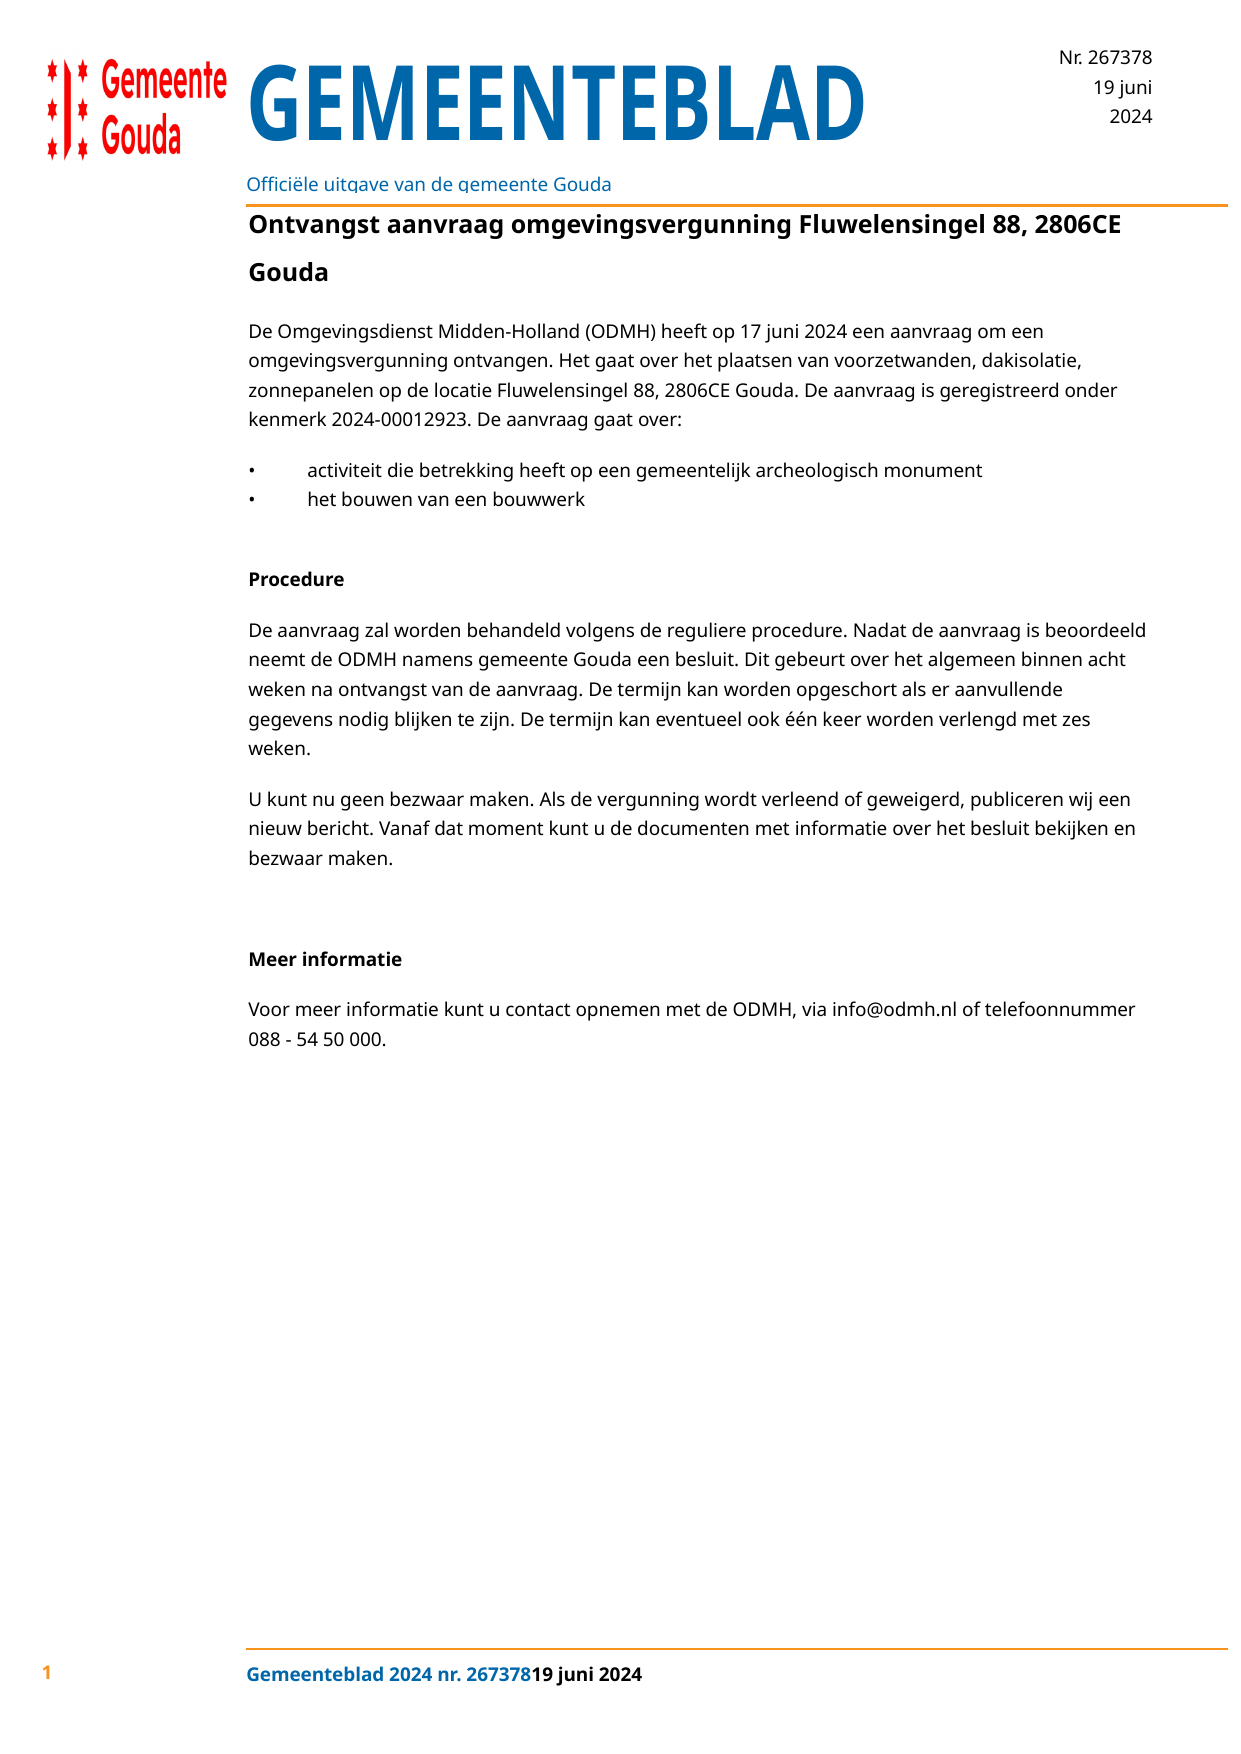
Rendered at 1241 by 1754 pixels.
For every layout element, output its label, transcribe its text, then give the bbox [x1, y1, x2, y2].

text De Omgevingsdienst Midden-Holland (ODMH) heeft op 17 juni 2024 een aanvraag om een omgevingsvergunning ontvangen. Het gaat over het plaatsen van voorzetwanden, dakisolatie, zonnepanelen op de locatie Fluwelensingel 88, 2806CE Gouda. De aanvraag is geregistreerd onder kenmerk 2024-00012923. De aanvraag gaat over: [248, 318, 1152, 432]
text De aanvraag zal worden behandeld volgens de reguliere procedure. Nadat de aanvraag is beoordeeld neemt de ODMH namens gemeente Gouda een besluit. Dit gebeurt over het algemeen binnen acht weken na ontvangst van de aanvraag. De termijn kan worden opgeschort als er aanvullende gegevens nodig blijken te zijn. De termijn kan eventueel ook één keer worden verlengd met zes weken. [248, 617, 1152, 761]
list het bouwen van een bouwwerk [248, 487, 1152, 512]
text Procedure [248, 567, 1152, 592]
text U kunt nu geen bezwaar maken. Als de vergunning wordt verleend of geweigerd, publiceren wij een nieuw bericht. Vanaf dat moment kunt u de documenten met informatie over het besluit bekijken en bezwaar maken. [248, 786, 1152, 871]
text Voor meer informatie kunt u contact opnemen met de ODMH, via info@odmh.nl of telefoonnummer 088 - 54 50 000. [248, 996, 1152, 1052]
text Meer informatie [248, 946, 1152, 972]
picture [41, 47, 231, 172]
list activiteit die betrekking heeft op een gemeentelijk archeologisch monument [248, 457, 1152, 483]
text Ontvangst aanvraag omgevingsvergunning Fluwelensingel 88, 2806CE Gouda [248, 207, 1152, 288]
